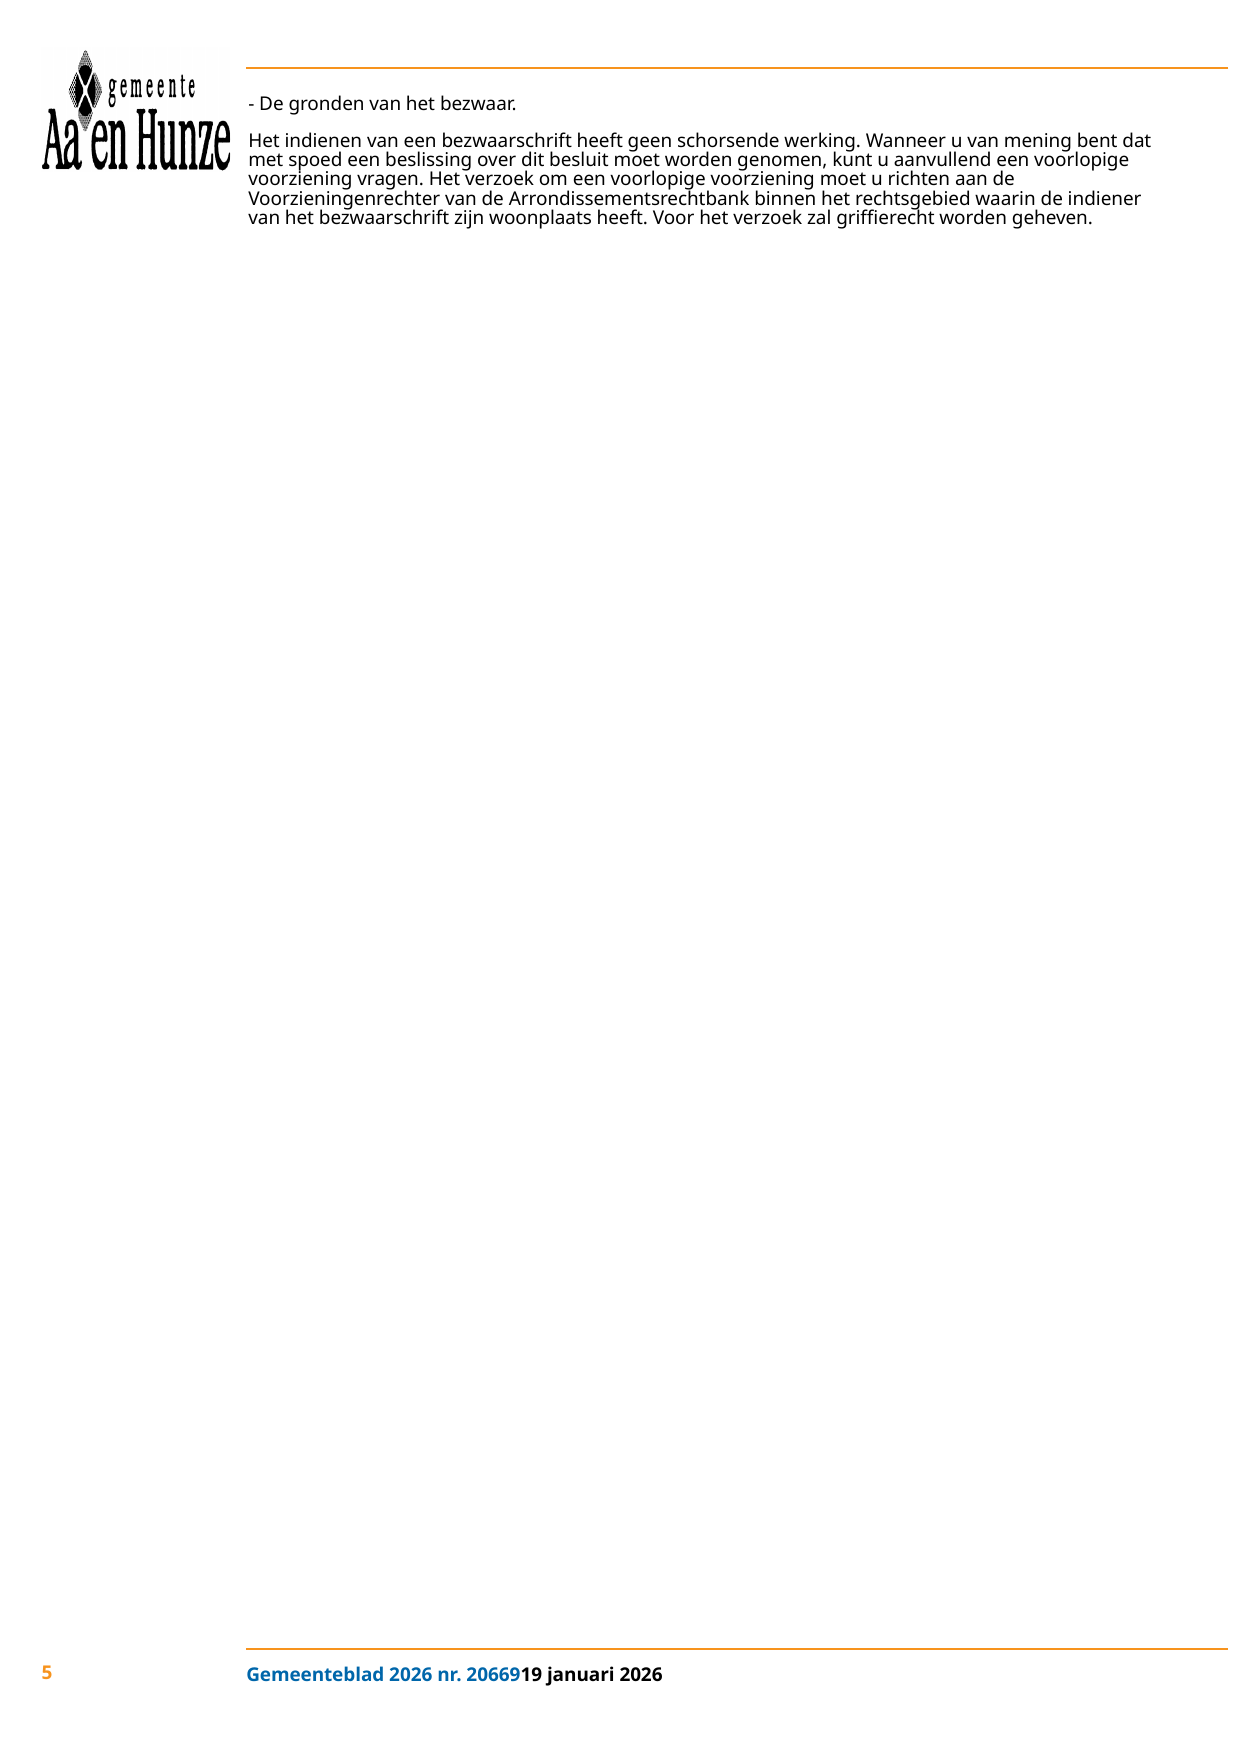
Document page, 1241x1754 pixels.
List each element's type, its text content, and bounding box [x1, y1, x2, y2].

text - De gronden van het bezwaar. [248, 95, 1152, 114]
picture [41, 47, 231, 172]
text Het indienen van een bezwaarschrift heeft geen schorsende werking. Wanneer u van mening bent dat met spoed een beslissing over dit besluit moet worden genomen, kunt u aanvullend een voorlopige voorziening vragen. Het verzoek om een voorlopige voorziening moet u richten aan de Voorzieningenrechter van de Arrondissementsrechtbank binnen het rechtsgebied waarin de indiener van het bezwaarschrift zijn woonplaats heeft. Voor het verzoek zal griffierecht worden geheven. [248, 132, 1152, 228]
